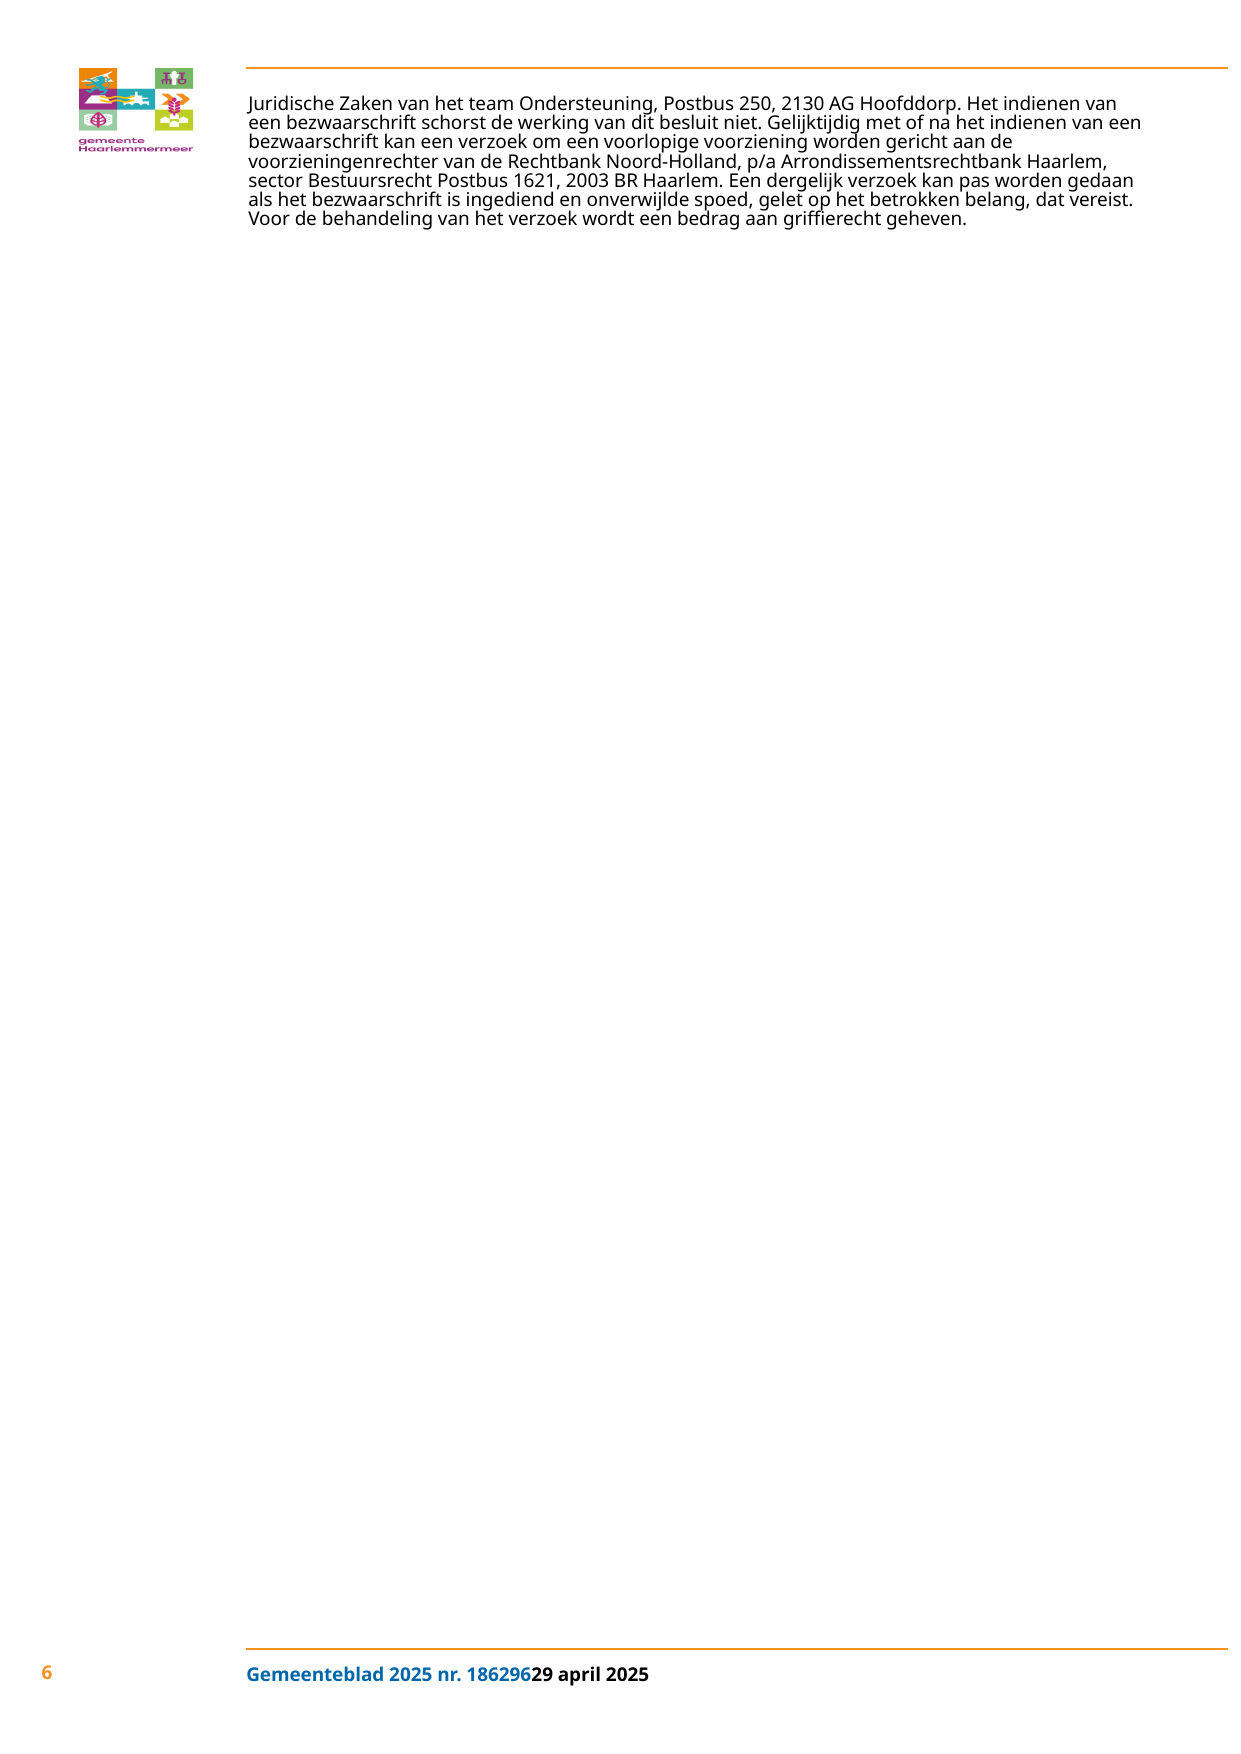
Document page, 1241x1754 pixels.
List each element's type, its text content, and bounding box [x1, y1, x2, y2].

picture [41, 47, 231, 172]
text Juridische Zaken van het team Ondersteuning, Postbus 250, 2130 AG Hoofddorp. Het indienen van een bezwaarschrift schorst de werking van dit besluit niet. Gelijktijdig met of na het indienen van een bezwaarschrift kan een verzoek om een voorlopige voorziening worden gericht aan de voorzieningenrechter van de Rechtbank Noord-Holland, p/a Arrondissementsrechtbank Haarlem, sector Bestuursrecht Postbus 1621, 2003 BR Haarlem. Een dergelijk verzoek kan pas worden gedaan als het bezwaarschrift is ingediend en onverwijlde spoed, gelet op het betrokken belang, dat vereist. Voor de behandeling van het verzoek wordt een bedrag aan griffierecht geheven. [248, 95, 1152, 230]
